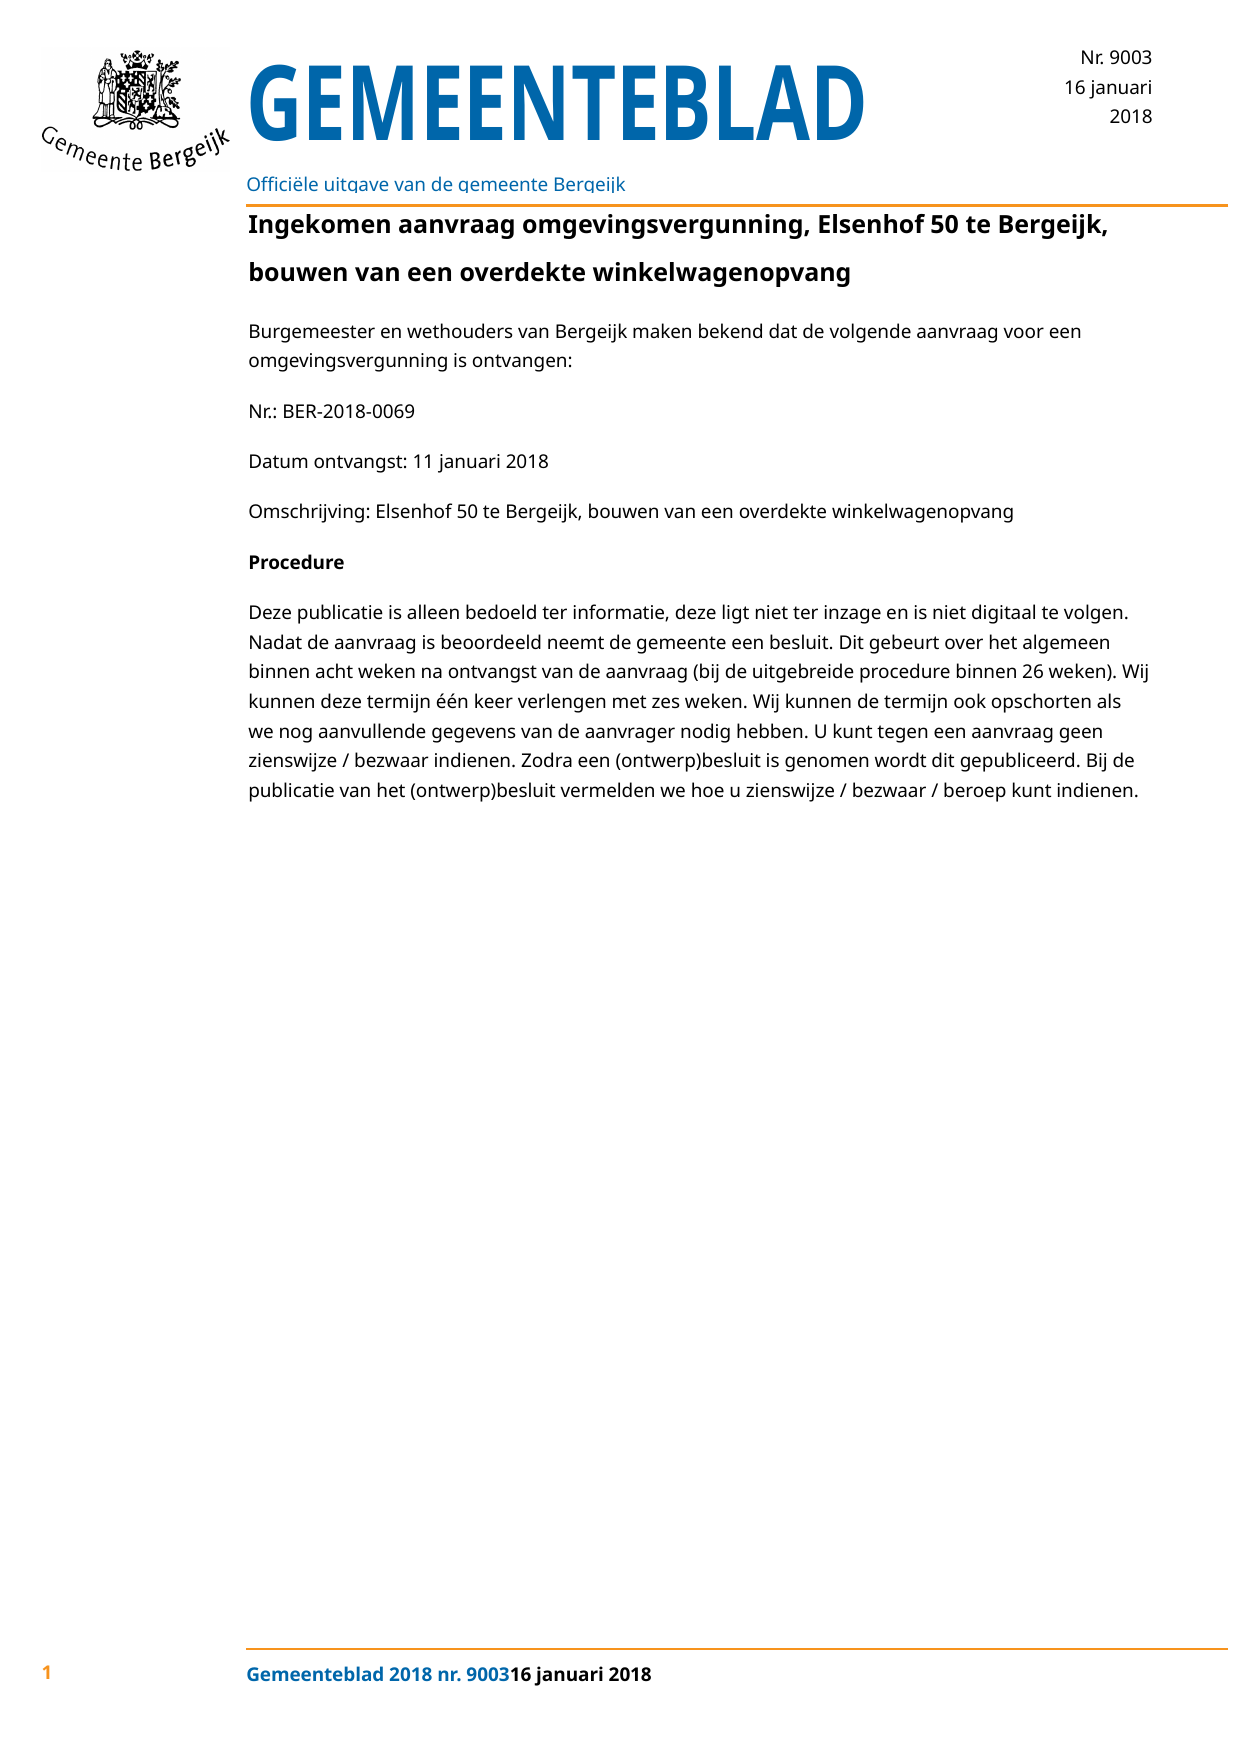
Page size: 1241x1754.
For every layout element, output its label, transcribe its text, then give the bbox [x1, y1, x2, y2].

text Ingekomen aanvraag omgevingsvergunning, Elsenhof 50 te Bergeijk, bouwen van een overdekte winkelwagenopvang [248, 207, 1152, 288]
text Burgemeester en wethouders van Bergeijk maken bekend dat de volgende aanvraag voor een omgevingsvergunning is ontvangen: [248, 318, 1152, 373]
picture [41, 47, 231, 172]
text Datum ontvangst: 11 januari 2018 [248, 448, 1152, 474]
text Procedure [248, 549, 1152, 575]
text Deze publicatie is alleen bedoeld ter informatie, deze ligt niet ter inzage en is niet digitaal te volgen. Nadat de aanvraag is beoordeeld neemt de gemeente een besluit. Dit gebeurt over het algemeen binnen acht weken na ontvangst van de aanvraag (bij de uitgebreide procedure binnen 26 weken). Wij kunnen deze termijn één keer verlengen met zes weken. Wij kunnen de termijn ook opschorten als we nog aanvullende gegevens van de aanvrager nodig hebben. U kunt tegen een aanvraag geen zienswijze / bezwaar indienen. Zodra een (ontwerp)besluit is genomen wordt dit gepubliceerd. Bij de publicatie van het (ontwerp)besluit vermelden we hoe u zienswijze / bezwaar / beroep kunt indienen. [248, 599, 1152, 803]
text Omschrijving: Elsenhof 50 te Bergeijk, bouwen van een overdekte winkelwagenopvang [248, 499, 1152, 524]
text Nr.: BER-2018-0069 [248, 398, 1152, 424]
